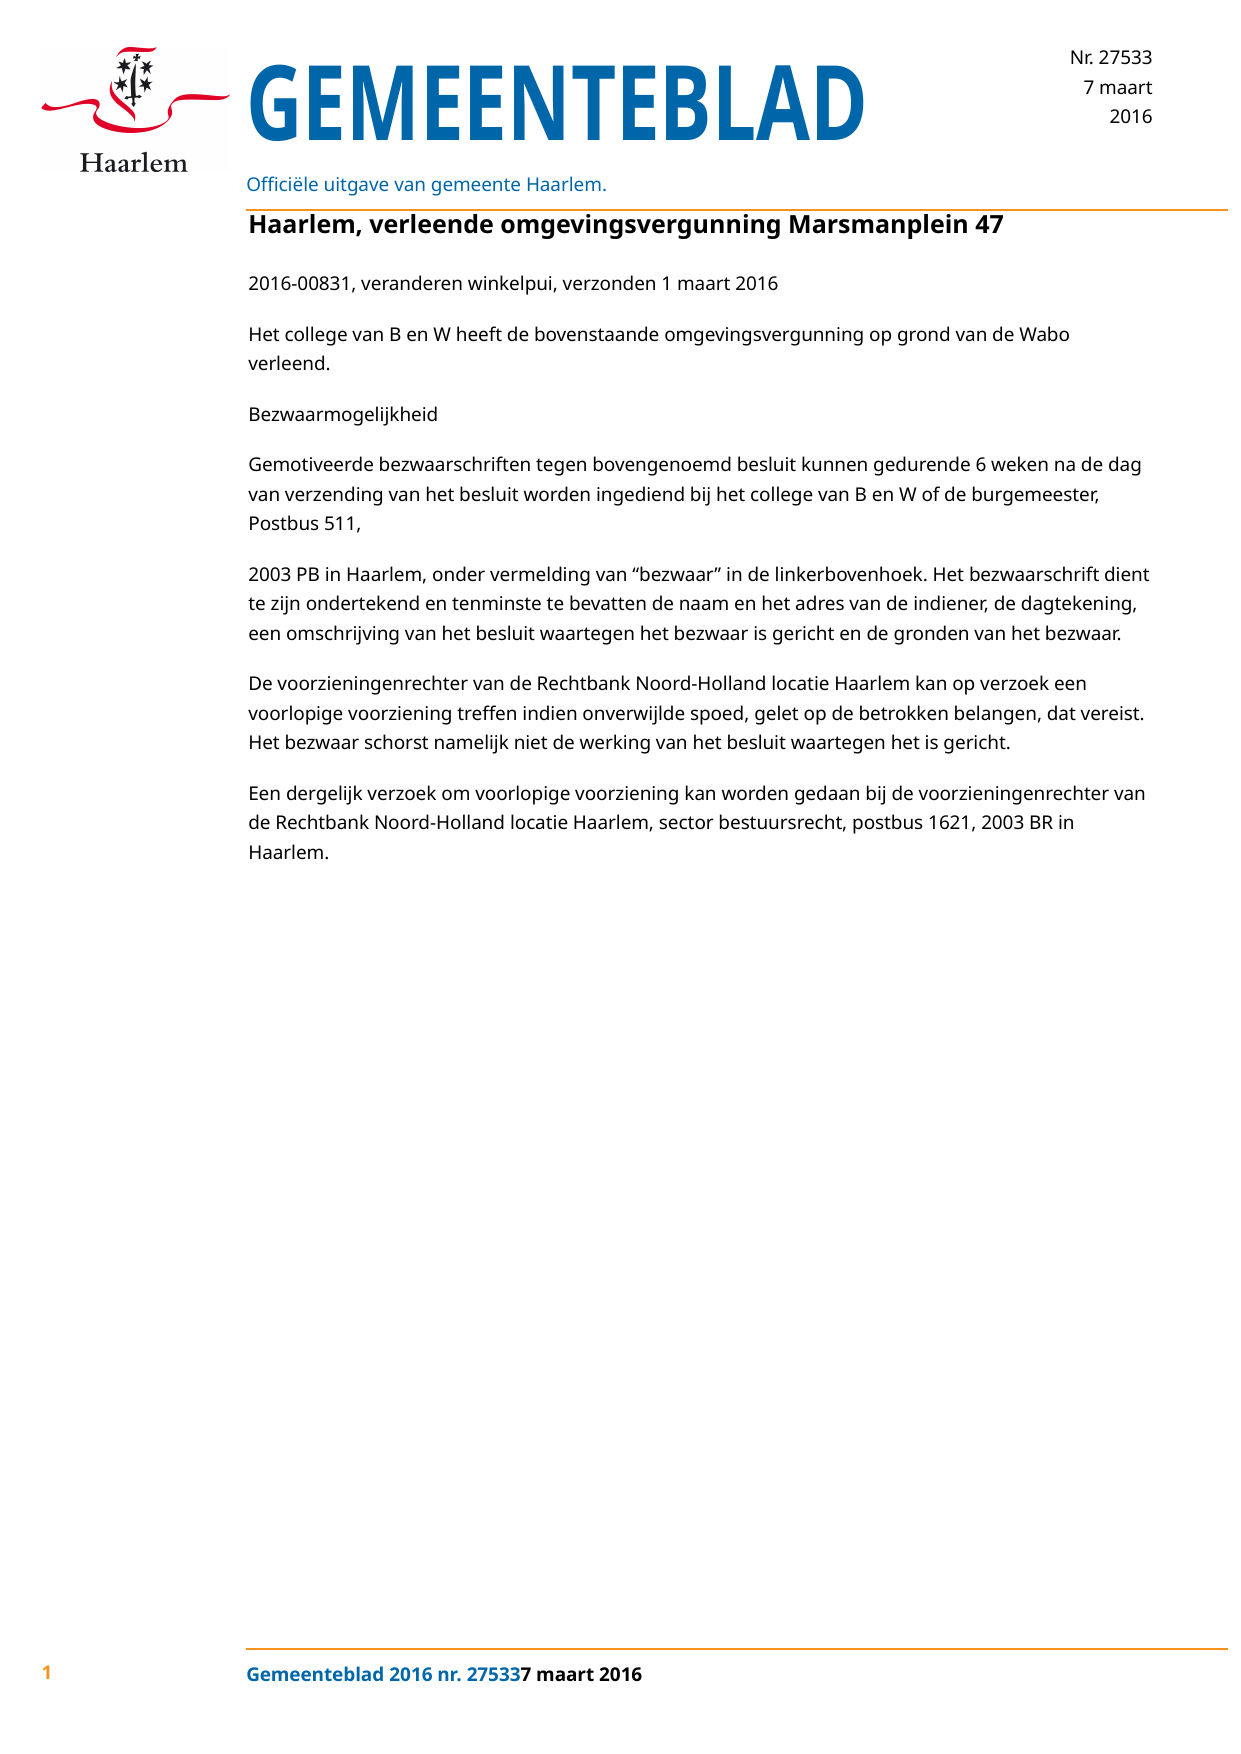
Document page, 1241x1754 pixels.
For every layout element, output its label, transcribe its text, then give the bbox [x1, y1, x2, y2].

text Bezwaarmogelijkheid [248, 401, 1152, 426]
text 2016-00831, veranderen winkelpui, verzonden 1 maart 2016 [248, 270, 1152, 296]
text 2003 PB in Haarlem, onder vermelding van “bezwaar” in de linkerbovenhoek. Het bezwaarschrift dient te zijn ondertekend en tenminste te bevatten de naam en het adres van de indiener, de dagtekening, een omschrijving van het besluit waartegen het bezwaar is gericht en de gronden van het bezwaar. [248, 561, 1152, 646]
text Het college van B en W heeft de bovenstaande omgevingsvergunning op grond van de Wabo verleend. [248, 321, 1152, 376]
text Een dergelijk verzoek om voorlopige voorziening kan worden gedaan bij de voorzieningenrechter van de Rechtbank Noord-Holland locatie Haarlem, sector bestuursrecht, postbus 1621, 2003 BR in Haarlem. [248, 780, 1152, 865]
text De voorzieningenrechter van de Rechtbank Noord-Holland locatie Haarlem kan op verzoek een voorlopige voorziening treffen indien onverwijlde spoed, gelet op de betrokken belangen, dat vereist. Het bezwaar schorst namelijk niet de werking van het besluit waartegen het is gericht. [248, 670, 1152, 755]
text Gemotiveerde bezwaarschriften tegen bovengenoemd besluit kunnen gedurende 6 weken na de dag van verzending van het besluit worden ingediend bij het college van B en W of de burgemeester, Postbus 511, [248, 451, 1152, 536]
picture [41, 47, 231, 172]
text Haarlem, verleende omgevingsvergunning Marsmanplein 47 [248, 211, 1152, 241]
